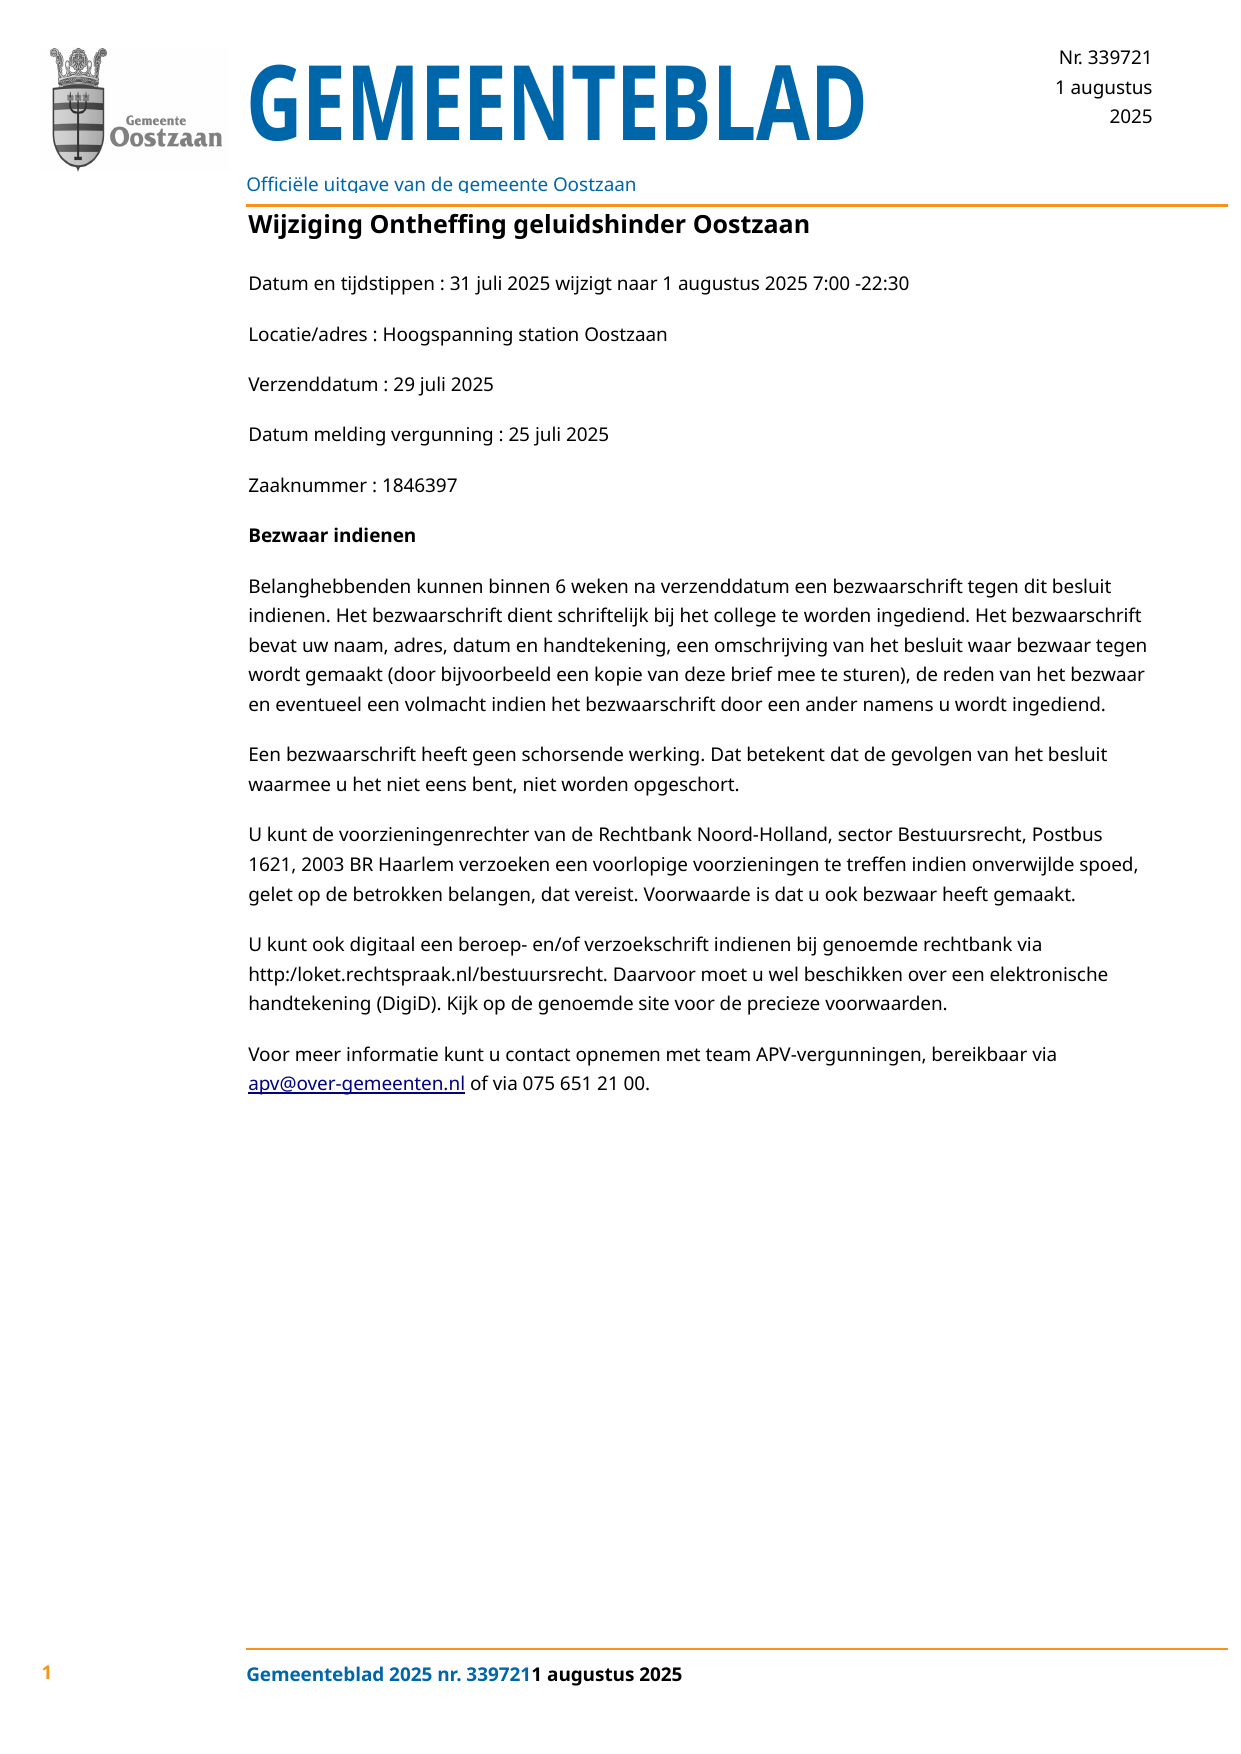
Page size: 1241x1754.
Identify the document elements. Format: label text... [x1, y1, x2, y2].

text Voor meer informatie kunt u contact opnemen met team APV-vergunningen, bereikbaar via apv@over-gemeenten.nl of via 075 651 21 00. [248, 1041, 1152, 1096]
text Bezwaar indienen [248, 522, 1152, 548]
text Een bezwaarschrift heeft geen schorsende werking. Dat betekent dat de gevolgen van het besluit waarmee u het niet eens bent, niet worden opgeschort. [248, 742, 1152, 797]
text U kunt de voorzieningenrechter van de Rechtbank Noord-Holland, sector Bestuursrecht, Postbus 1621, 2003 BR Haarlem verzoeken een voorlopige voorzieningen te treffen indien onverwijlde spoed, gelet op de betrokken belangen, dat vereist. Voorwaarde is dat u ook bezwaar heeft gemaakt. [248, 822, 1152, 906]
text U kunt ook digitaal een beroep- en/of verzoekschrift indienen bij genoemde rechtbank via http:/loket.rechtspraak.nl/bestuursrecht. Daarvoor moet u wel beschikken over een elektronische handtekening (DigiD). Kijk op de genoemde site voor de precieze voorwaarden. [248, 931, 1152, 1016]
text Belanghebbenden kunnen binnen 6 weken na verzenddatum een bezwaarschrift tegen dit besluit indienen. Het bezwaarschrift dient schriftelijk bij het college te worden ingediend. Het bezwaarschrift bevat uw naam, adres, datum en handtekening, een omschrijving van het besluit waar bezwaar tegen wordt gemaakt (door bijvoorbeeld een kopie van deze brief mee te sturen), de reden van het bezwaar en eventueel een volmacht indien het bezwaarschrift door een ander namens u wordt ingediend. [248, 573, 1152, 717]
text Zaaknummer : 1846397 [248, 472, 1152, 498]
picture [41, 47, 231, 172]
text Datum melding vergunning : 25 juli 2025 [248, 422, 1152, 447]
text Verzenddatum : 29 juli 2025 [248, 371, 1152, 397]
text Locatie/adres : Hoogspanning station Oostzaan [248, 321, 1152, 346]
text Wijziging Ontheffing geluidshinder Oostzaan [248, 207, 1152, 241]
text Datum en tijdstippen : 31 juli 2025 wijzigt naar 1 augustus 2025 7:00 -22:30 [248, 270, 1152, 296]
